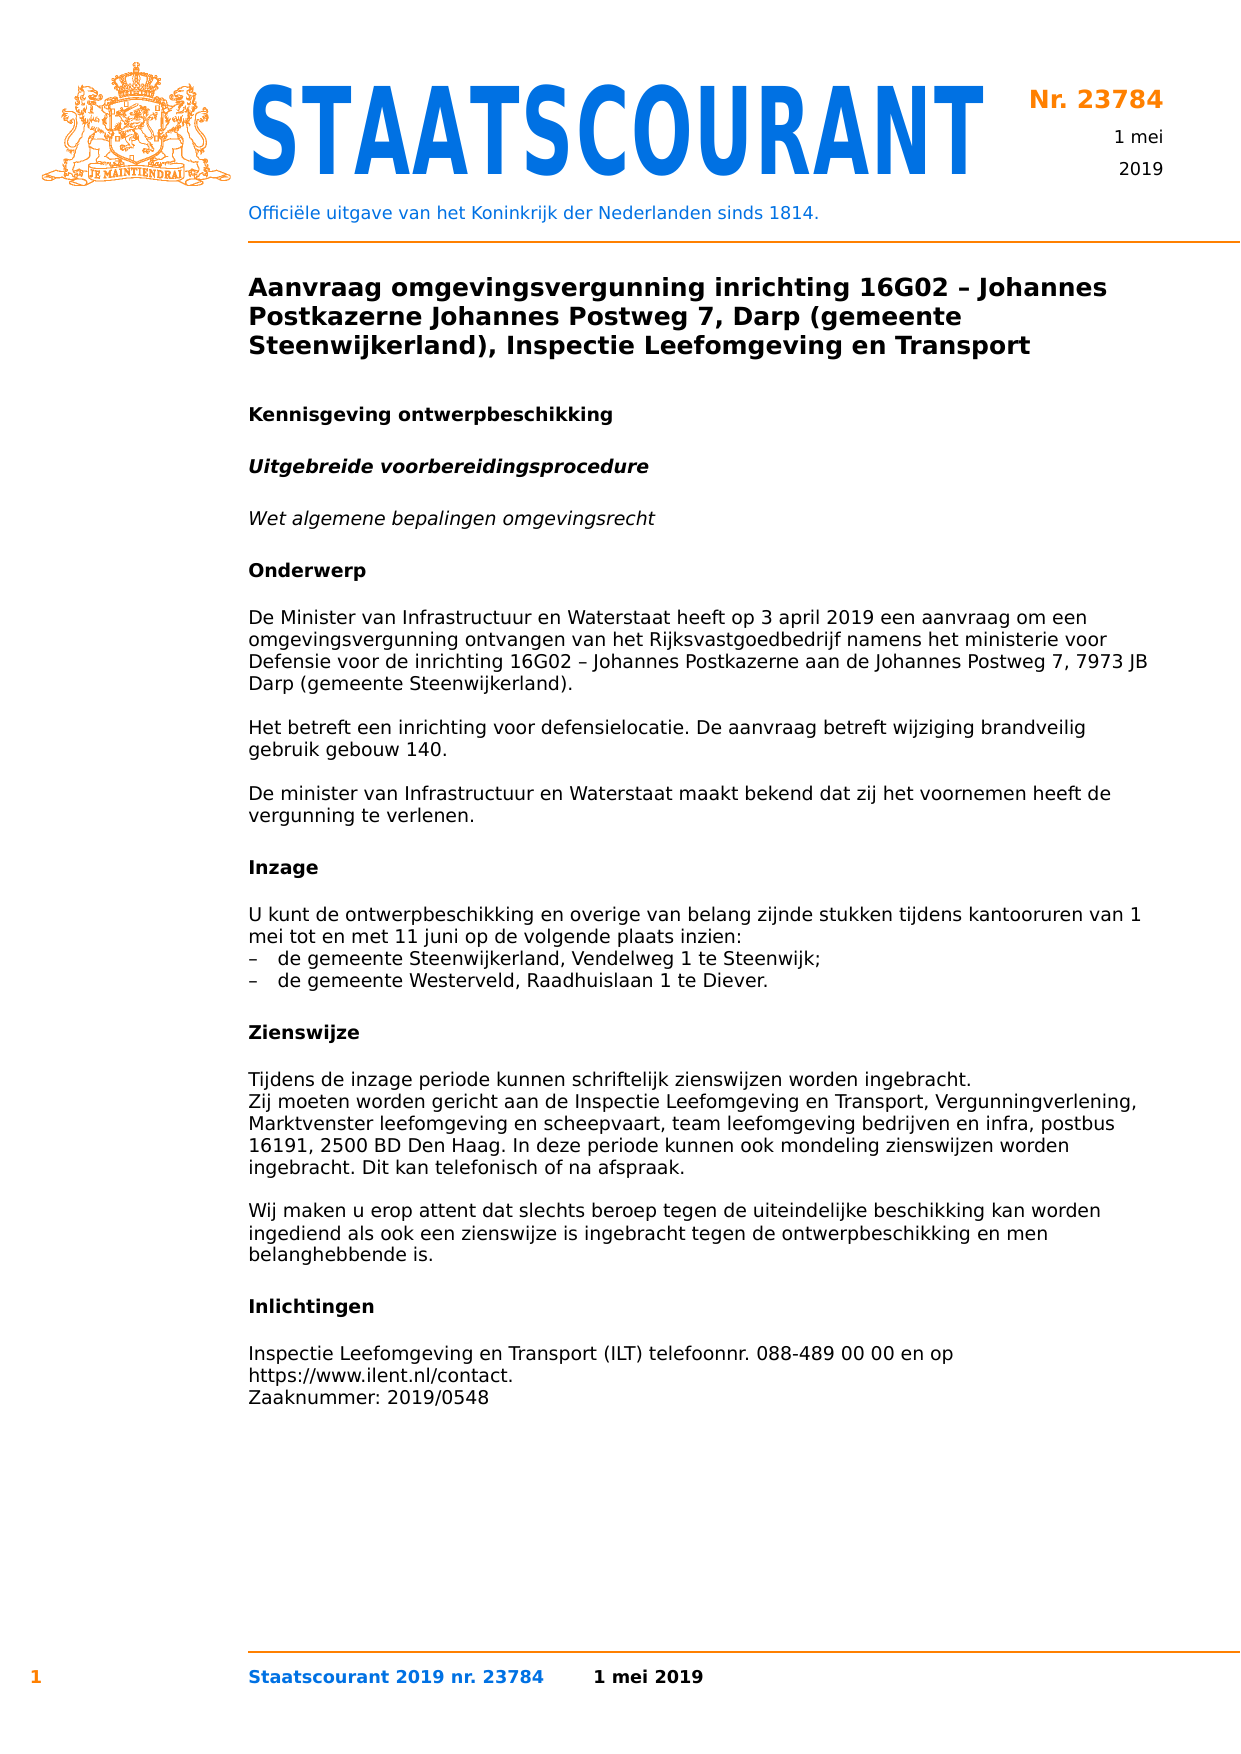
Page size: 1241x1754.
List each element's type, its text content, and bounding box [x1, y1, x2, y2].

subtitle Uitgebreide voorbereidingsprocedure [248, 456, 1163, 478]
text Het betreft een inrichting voor defensielocatie. De aanvraag betreft wijziging brandveilig gebruik gebouw 140. [248, 717, 1163, 761]
table_header STAATSCOURANT [248, 62, 998, 203]
text U kunt de ontwerpbeschikking en overige van belang zijnde stukken tijdens kantooruren van 1 mei tot en met 11 juni op de volgende plaats inzien: [248, 904, 1163, 948]
table_header [25, 62, 248, 241]
text – de gemeente Westerveld, Raadhuislaan 1 te Diever. [248, 970, 1163, 992]
text Zij moeten worden gericht aan de Inspectie Leefomgeving en Transport, Vergunningverlening, Marktvenster leefomgeving en scheepvaart, team leefomgeving bedrijven en infra, postbus 16191, 2500 BD Den Haag. In deze periode kunnen ook mondeling zienswijzen worden ingebracht. Dit kan telefonisch of na afspraak. [248, 1091, 1163, 1178]
text – de gemeente Steenwijkerland, Vendelweg 1 te Steenwijk; [248, 948, 1163, 970]
subtitle Inlichtingen [248, 1296, 1163, 1318]
text De minister van Infrastructuur en Waterstaat maakt bekend dat zij het voornemen heeft de vergunning te verlenen. [248, 783, 1163, 827]
subtitle Aanvraag omgevingsvergunning inrichting 16G02 – Johannes Postkazerne Johannes Postweg 7, Darp (gemeente Steenwijkerland), Inspectie Leefomgeving en Transport [248, 273, 1163, 361]
text Tijdens de inzage periode kunnen schriftelijk zienswijzen worden ingebracht. [248, 1069, 1163, 1091]
text Inspectie Leefomgeving en Transport (ILT) telefoonnr. 088-489 00 00 en op https://www.ilent.nl/contact. [248, 1343, 1163, 1387]
table_cell 2019 [998, 153, 1240, 203]
text Wij maken u erop attent dat slechts beroep tegen de uiteindelijke beschikking kan worden ingediend als ook een zienswijze is ingebracht tegen de ontwerpbeschikking en men belanghebbende is. [248, 1200, 1163, 1266]
text Zaaknummer: 2019/0548 [248, 1387, 1163, 1409]
picture [41, 62, 231, 186]
table_cell Officiële uitgave van het Koninkrijk der Nederlanden sinds 1814. [248, 203, 1240, 241]
subtitle Kennisgeving ontwerpbeschikking [248, 404, 1163, 426]
subtitle Onderwerp [248, 560, 1163, 582]
subtitle Inzage [248, 857, 1163, 879]
subtitle Wet algemene bepalingen omgevingsrecht [248, 508, 1163, 530]
text De Minister van Infrastructuur en Waterstaat heeft op 3 april 2019 een aanvraag om een omgevingsvergunning ontvangen van het Rijksvastgoedbedrijf namens het ministerie voor Defensie voor de inrichting 16G02 – Johannes Postkazerne aan de Johannes Postweg 7, 7973 JB Darp (gemeente Steenwijkerland). [248, 607, 1163, 695]
table_header Nr. 23784 [998, 62, 1240, 121]
subtitle Zienswijze [248, 1022, 1163, 1044]
table_cell 1 mei [998, 121, 1240, 153]
